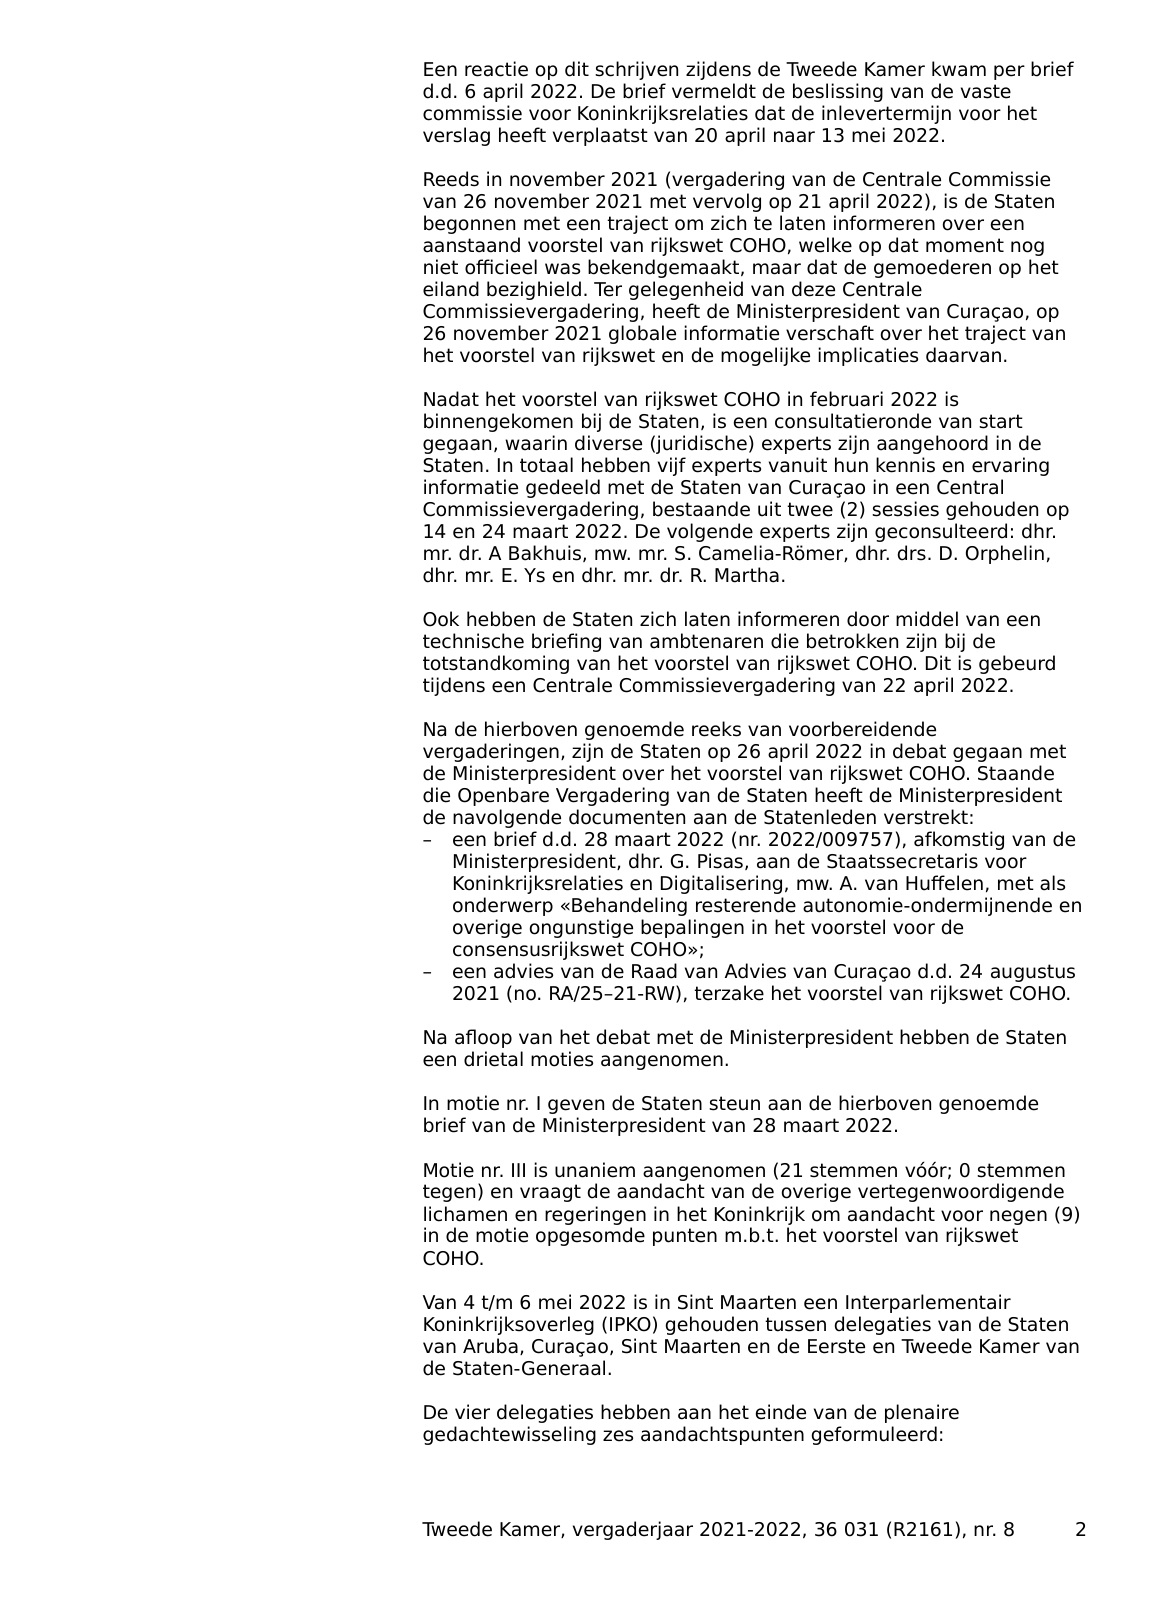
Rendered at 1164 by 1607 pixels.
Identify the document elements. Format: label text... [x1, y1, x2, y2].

text Ook hebben de Staten zich laten informeren door middel van een technische briefing van ambtenaren die betrokken zijn bij de totstandkoming van het voorstel van rijkswet COHO. Dit is gebeurd tijdens een Centrale Commissievergadering van 22 april 2022. [422, 609, 1087, 697]
text Na de hierboven genoemde reeks van voorbereidende vergaderingen, zijn de Staten op 26 april 2022 in debat gegaan met de Ministerpresident over het voorstel van rijkswet COHO. Staande die Openbare Vergadering van de Staten heeft de Ministerpresident de navolgende documenten aan de Statenleden verstrekt: [422, 719, 1087, 829]
text – een advies van de Raad van Advies van Curaçao d.d. 24 augustus 2021 (no. RA/25–21-RW), terzake het voorstel van rijkswet COHO. [422, 961, 1087, 1005]
text Nadat het voorstel van rijkswet COHO in februari 2022 is binnengekomen bij de Staten, is een consultatieronde van start gegaan, waarin diverse (juridische) experts zijn aangehoord in de Staten. In totaal hebben vijf experts vanuit hun kennis en ervaring informatie gedeeld met de Staten van Curaçao in een Central Commissievergadering, bestaande uit twee (2) sessies gehouden op 14 en 24 maart 2022. De volgende experts zijn geconsulteerd: dhr. mr. dr. A Bakhuis, mw. mr. S. Camelia-Römer, dhr. drs. D. Orphelin, dhr. mr. E. Ys en dhr. mr. dr. R. Martha. [422, 389, 1087, 587]
text Reeds in november 2021 (vergadering van de Centrale Commissie van 26 november 2021 met vervolg op 21 april 2022), is de Staten begonnen met een traject om zich te laten informeren over een aanstaand voorstel van rijkswet COHO, welke op dat moment nog niet officieel was bekendgemaakt, maar dat de gemoederen op het eiland bezighield. Ter gelegenheid van deze Centrale Commissievergadering, heeft de Ministerpresident van Curaçao, op 26 november 2021 globale informatie verschaft over het traject van het voorstel van rijkswet en de mogelijke implicaties daarvan. [422, 169, 1087, 367]
text De vier delegaties hebben aan het einde van de plenaire gedachtewisseling zes aandachtspunten geformuleerd: [422, 1402, 1087, 1446]
text Na afloop van het debat met de Ministerpresident hebben de Staten een drietal moties aangenomen. [422, 1027, 1087, 1071]
text In motie nr. I geven de Staten steun aan de hierboven genoemde brief van de Ministerpresident van 28 maart 2022. [422, 1093, 1087, 1137]
text – een brief d.d. 28 maart 2022 (nr. 2022/009757), afkomstig van de Ministerpresident, dhr. G. Pisas, aan de Staatssecretaris voor Koninkrijksrelaties en Digitalisering, mw. A. van Huffelen, met als onderwerp «Behandeling resterende autonomie-ondermijnende en overige ongunstige bepalingen in het voorstel voor de consensusrijkswet COHO»; [422, 829, 1087, 961]
text Motie nr. III is unaniem aangenomen (21 stemmen vóór; 0 stemmen tegen) en vraagt de aandacht van de overige vertegenwoordigende lichamen en regeringen in het Koninkrijk om aandacht voor negen (9) in de motie opgesomde punten m.b.t. het voorstel van rijkswet COHO. [422, 1159, 1087, 1269]
text Een reactie op dit schrijven zijdens de Tweede Kamer kwam per brief d.d. 6 april 2022. De brief vermeldt de beslissing van de vaste commissie voor Koninkrijksrelaties dat de inlevertermijn voor het verslag heeft verplaatst van 20 april naar 13 mei 2022. [422, 59, 1087, 147]
text Van 4 t/m 6 mei 2022 is in Sint Maarten een Interparlementair Koninkrijksoverleg (IPKO) gehouden tussen delegaties van de Staten van Aruba, Curaçao, Sint Maarten en de Eerste en Tweede Kamer van de Staten-Generaal. [422, 1292, 1087, 1379]
